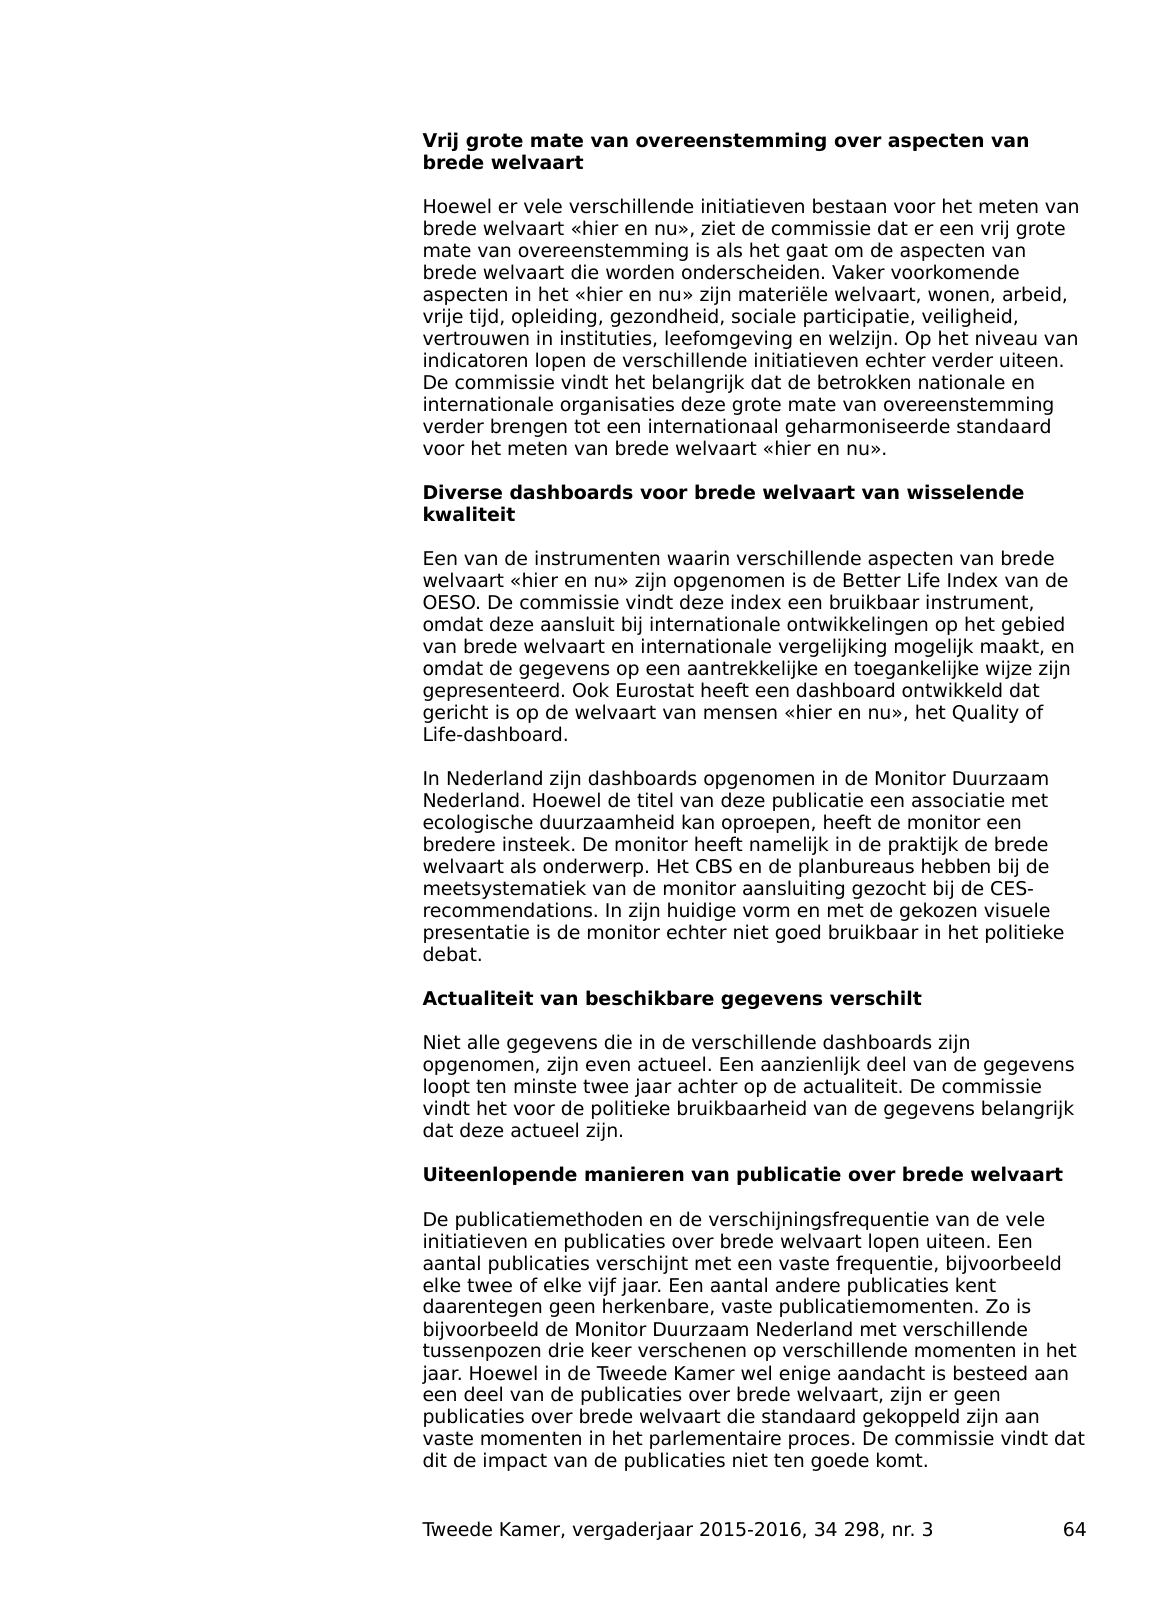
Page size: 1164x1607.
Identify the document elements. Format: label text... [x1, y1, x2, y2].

subtitle Actualiteit van beschikbare gegevens verschilt [422, 988, 1087, 1010]
subtitle Diverse dashboards voor brede welvaart van wisselende kwaliteit [422, 482, 1087, 526]
subtitle Uiteenlopende manieren van publicatie over brede welvaart [422, 1164, 1087, 1186]
text De publicatiemethoden en de verschijningsfrequentie van de vele initiatieven en publicaties over brede welvaart lopen uiteen. Een aantal publicaties verschijnt met een vaste frequentie, bijvoorbeeld elke twee of elke vijf jaar. Een aantal andere publicaties kent daarentegen geen herkenbare, vaste publicatiemomenten. Zo is bijvoorbeeld de Monitor Duurzaam Nederland met verschillende tussenpozen drie keer verschenen op verschillende momenten in het jaar. Hoewel in de Tweede Kamer wel enige aandacht is besteed aan een deel van de publicaties over brede welvaart, zijn er geen publicaties over brede welvaart die standaard gekoppeld zijn aan vaste momenten in het parlementaire proces. De commissie vindt dat dit de impact van de publicaties niet ten goede komt. [422, 1208, 1087, 1472]
text Hoewel er vele verschillende initiatieven bestaan voor het meten van brede welvaart «hier en nu», ziet de commissie dat er een vrij grote mate van overeenstemming is als het gaat om de aspecten van brede welvaart die worden onderscheiden. Vaker voorkomende aspecten in het «hier en nu» zijn materiële welvaart, wonen, arbeid, vrije tijd, opleiding, gezondheid, sociale participatie, veiligheid, vertrouwen in instituties, leefomgeving en welzijn. Op het niveau van indicatoren lopen de verschillende initiatieven echter verder uiteen. De commissie vindt het belangrijk dat de betrokken nationale en internationale organisaties deze grote mate van overeenstemming verder brengen tot een internationaal geharmoniseerde standaard voor het meten van brede welvaart «hier en nu». [422, 196, 1087, 460]
text In Nederland zijn dashboards opgenomen in de Monitor Duurzaam Nederland. Hoewel de titel van deze publicatie een associatie met ecologische duurzaamheid kan oproepen, heeft de monitor een bredere insteek. De monitor heeft namelijk in de praktijk de brede welvaart als onderwerp. Het CBS en de planbureaus hebben bij de meetsystematiek van de monitor aansluiting gezocht bij de CES-recommendations. In zijn huidige vorm en met de gekozen visuele presentatie is de monitor echter niet goed bruikbaar in het politieke debat. [422, 768, 1087, 966]
subtitle Vrij grote mate van overeenstemming over aspecten van brede welvaart [422, 130, 1087, 174]
text Een van de instrumenten waarin verschillende aspecten van brede welvaart «hier en nu» zijn opgenomen is de Better Life Index van de OESO. De commissie vindt deze index een bruikbaar instrument, omdat deze aansluit bij internationale ontwikkelingen op het gebied van brede welvaart en internationale vergelijking mogelijk maakt, en omdat de gegevens op een aantrekkelijke en toegankelijke wijze zijn gepresenteerd. Ook Eurostat heeft een dashboard ontwikkeld dat gericht is op de welvaart van mensen «hier en nu», het Quality of Life-dashboard. [422, 548, 1087, 746]
text Niet alle gegevens die in de verschillende dashboards zijn opgenomen, zijn even actueel. Een aanzienlijk deel van de gegevens loopt ten minste twee jaar achter op de actualiteit. De commissie vindt het voor de politieke bruikbaarheid van de gegevens belangrijk dat deze actueel zijn. [422, 1032, 1087, 1142]
